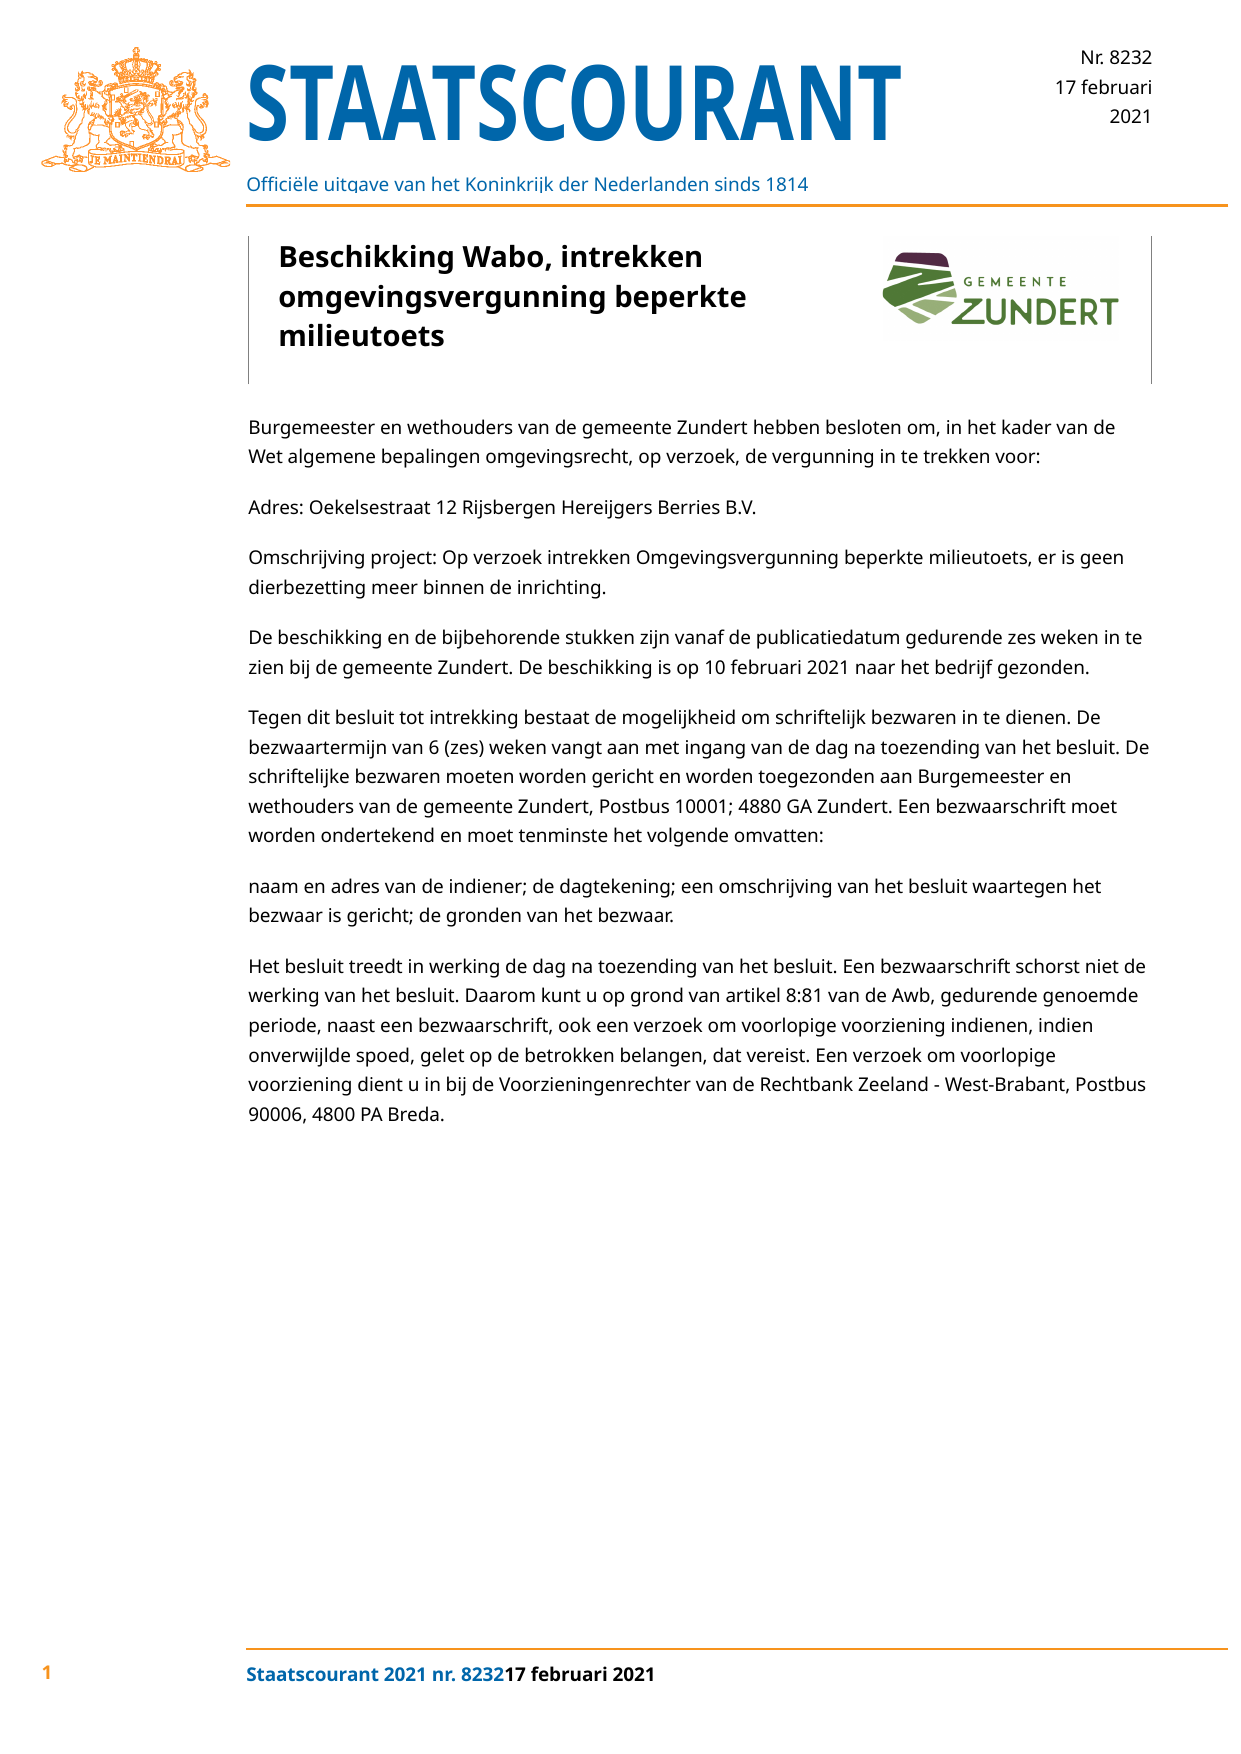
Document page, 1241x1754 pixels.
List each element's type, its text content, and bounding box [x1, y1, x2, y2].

picture [882, 236, 1119, 341]
text naam en adres van de indiener; de dagtekening; een omschrijving van het besluit waartegen het bezwaar is gericht; de gronden van het bezwaar. [248, 873, 1152, 928]
table_header Beschikking Wabo, intrekken omgevingsvergunning beperkte milieutoets [249, 236, 850, 384]
text Omschrijving project: Op verzoek intrekken Omgevingsvergunning beperkte milieutoets, er is geen dierbezetting meer binnen de inrichting. [248, 544, 1152, 600]
text Burgemeester en wethouders van de gemeente Zundert hebben besloten om, in het kader van de Wet algemene bepalingen omgevingsrecht, op verzoek, de vergunning in te trekken voor: [248, 414, 1152, 469]
text Het besluit treedt in werking de dag na toezending van het besluit. Een bezwaarschrift schorst niet de werking van het besluit. Daarom kunt u op grond van artikel 8:81 van de Awb, gedurende genoemde periode, naast een bezwaarschrift, ook een verzoek om voorlopige voorziening indienen, indien onverwijlde spoed, gelet op de betrokken belangen, dat vereist. Een verzoek om voorlopige voorziening dient u in bij de Voorzieningenrechter van de Rechtbank Zeeland - West-Brabant, Postbus 90006, 4800 PA Breda. [248, 953, 1152, 1127]
table_header [850, 236, 1151, 384]
text Tegen dit besluit tot intrekking bestaat de mogelijkheid om schriftelijk bezwaren in te dienen. De bezwaartermijn van 6 (zes) weken vangt aan met ingang van de dag na toezending van het besluit. De schriftelijke bezwaren moeten worden gericht en worden toegezonden aan Burgemeester en wethouders van de gemeente Zundert, Postbus 10001; 4880 GA Zundert. Een bezwaarschrift moet worden ondertekend en moet tenminste het volgende omvatten: [248, 704, 1152, 848]
picture [41, 47, 231, 172]
text De beschikking en de bijbehorende stukken zijn vanaf de publicatiedatum gedurende zes weken in te zien bij de gemeente Zundert. De beschikking is op 10 februari 2021 naar het bedrijf gezonden. [248, 624, 1152, 680]
text Adres: Oekelsestraat 12 Rijsbergen Hereijgers Berries B.V. [248, 494, 1152, 520]
